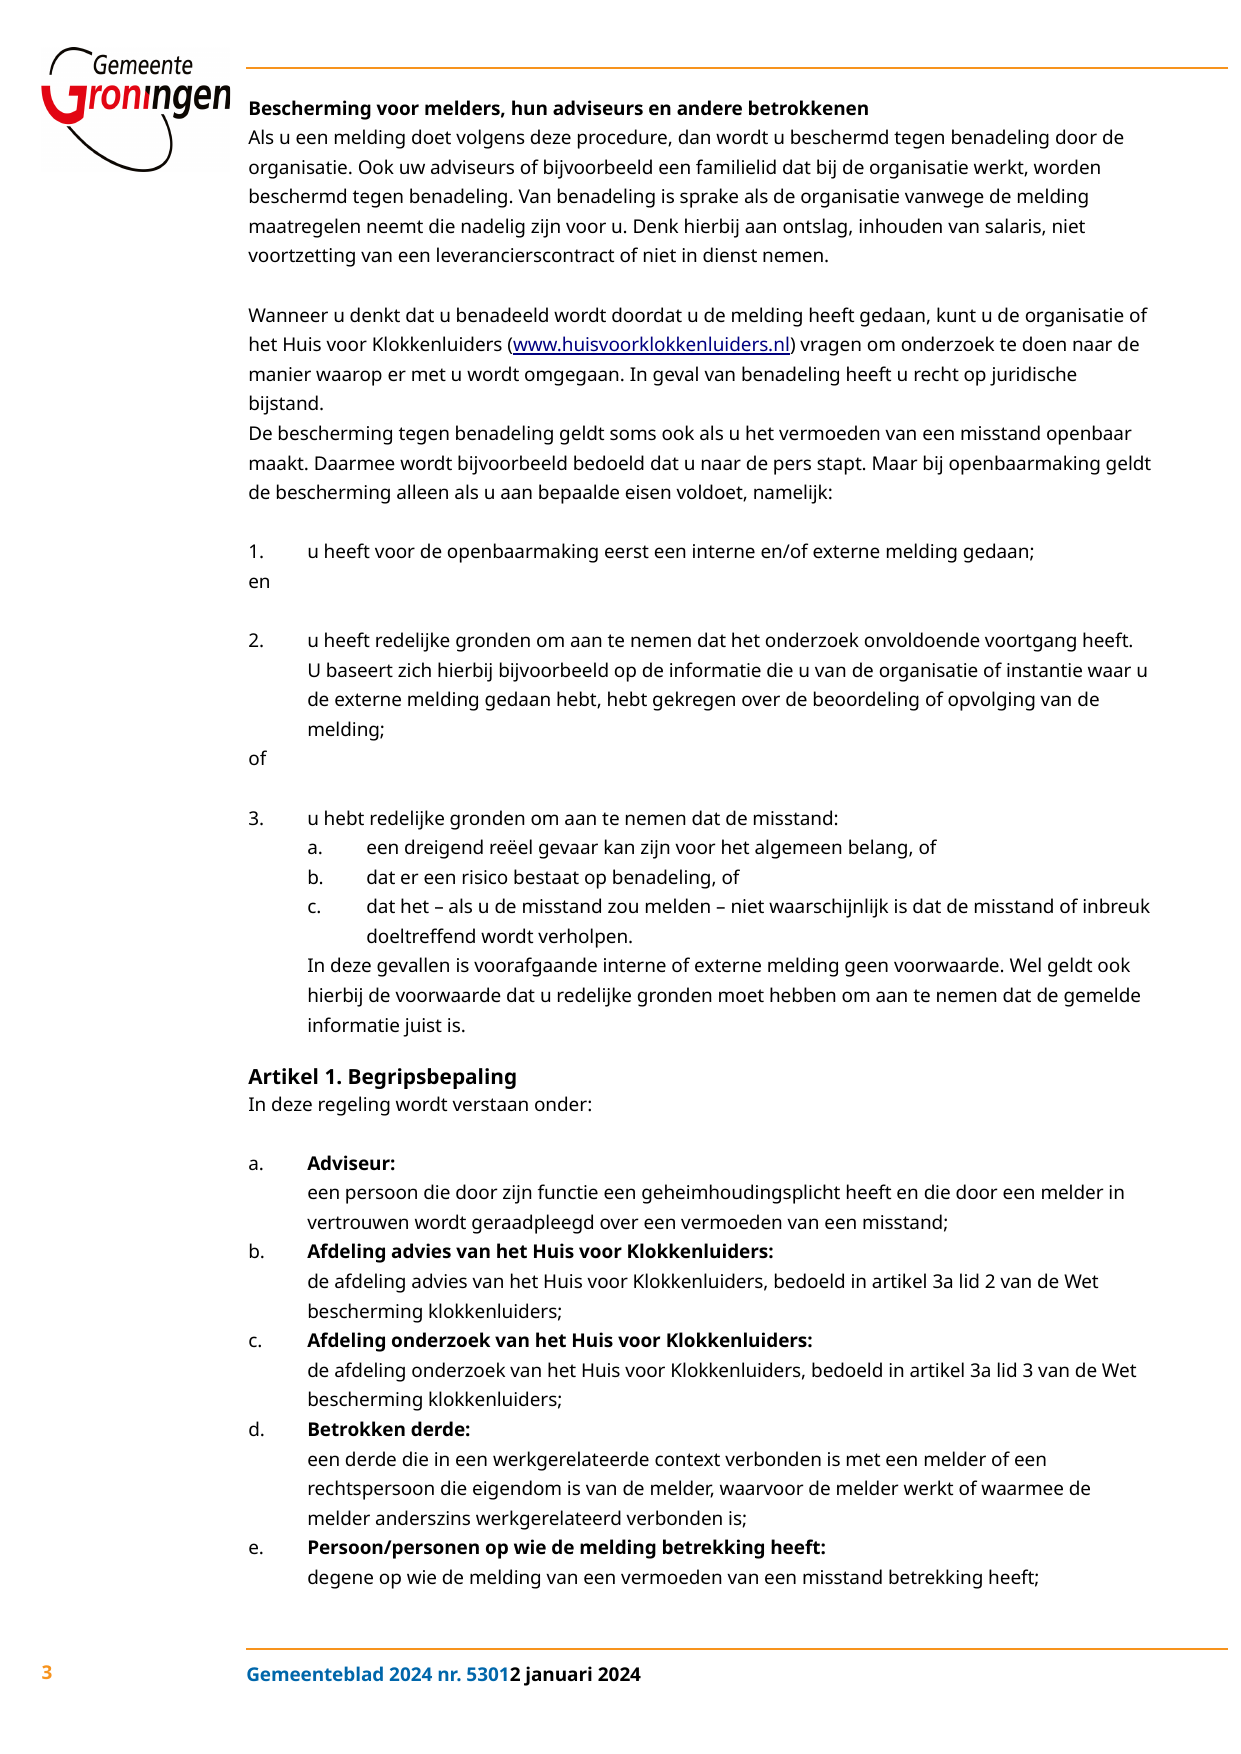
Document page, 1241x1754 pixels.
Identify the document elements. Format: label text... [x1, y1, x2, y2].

text De bescherming tegen benadeling geldt soms ook als u het vermoeden van een misstand openbaar maakt. Daarmee wordt bijvoorbeeld bedoeld dat u naar de pers stapt. Maar bij openbaarmaking geldt de bescherming alleen als u aan bepaalde eisen voldoet, namelijk: [248, 420, 1152, 505]
list de afdeling onderzoek van het Huis voor Klokkenluiders, bedoeld in artikel 3a lid 3 van de Wet bescherming klokkenluiders; [248, 1357, 1152, 1412]
list u heeft voor de openbaarmaking eerst een interne en/of externe melding gedaan; [248, 538, 1152, 564]
text en [248, 568, 1152, 594]
text of [248, 746, 1152, 771]
list degene op wie de melding van een vermoeden van een misstand betrekking heeft; [248, 1564, 1152, 1590]
text Bescherming voor melders, hun adviseurs en andere betrokkenen [248, 95, 1152, 121]
list dat er een risico bestaat op benadeling, of [307, 864, 1152, 890]
text Als u een melding doet volgens deze procedure, dan wordt u beschermd tegen benadeling door de organisatie. Ook uw adviseurs of bijvoorbeeld een familielid dat bij de organisatie werkt, worden beschermd tegen benadeling. Van benadeling is sprake als de organisatie vanwege de melding maatregelen neemt die nadelig zijn voor u. Denk hierbij aan ontslag, inhouden van salaris, niet voortzetting van een leverancierscontract of niet in dienst nemen. [248, 124, 1152, 268]
text Wanneer u denkt dat u benadeeld wordt doordat u de melding heeft gedaan, kunt u de organisatie of het Huis voor Klokkenluiders (www.huisvoorklokkenluiders.nl) vragen om onderzoek te doen naar de manier waarop er met u wordt omgegaan. In geval van benadeling heeft u recht op juridische bijstand. [248, 302, 1152, 416]
list een persoon die door zijn functie een geheimhoudingsplicht heeft en die door een melder in vertrouwen wordt geraadpleegd over een vermoeden van een misstand; [248, 1179, 1152, 1235]
picture [41, 47, 231, 172]
list Adviseur: [248, 1150, 1152, 1176]
list u heeft redelijke gronden om aan te nemen dat het onderzoek onvoldoende voortgang heeft. U baseert zich hierbij bijvoorbeeld op de informatie die u van de organisatie of instantie waar u de externe melding gedaan hebt, hebt gekregen over de beoordeling of opvolging van de melding; [248, 627, 1152, 742]
list Betrokken derde: [248, 1416, 1152, 1442]
list Afdeling onderzoek van het Huis voor Klokkenluiders: [248, 1327, 1152, 1353]
list de afdeling advies van het Huis voor Klokkenluiders, bedoeld in artikel 3a lid 2 van de Wet bescherming klokkenluiders; [248, 1268, 1152, 1323]
list In deze gevallen is voorafgaande interne of externe melding geen voorwaarde. Wel geldt ook hierbij de voorwaarde dat u redelijke gronden moet hebben om aan te nemen dat de gemelde informatie juist is. [248, 953, 1152, 1038]
text Artikel 1. Begripsbepaling [248, 1062, 1152, 1091]
list dat het – als u de misstand zou melden – niet waarschijnlijk is dat de misstand of inbreuk doeltreffend wordt verholpen. [307, 893, 1152, 949]
list een dreigend reëel gevaar kan zijn voor het algemeen belang, of [307, 834, 1152, 860]
list Afdeling advies van het Huis voor Klokkenluiders: [248, 1239, 1152, 1264]
list een derde die in een werkgerelateerde context verbonden is met een melder of een rechtspersoon die eigendom is van de melder, waarvoor de melder werkt of waarmee de melder anderszins werkgerelateerd verbonden is; [248, 1446, 1152, 1531]
text In deze regeling wordt verstaan onder: [248, 1091, 1152, 1116]
list u hebt redelijke gronden om aan te nemen dat de misstand: [248, 805, 1152, 831]
list Persoon/personen op wie de melding betrekking heeft: [248, 1534, 1152, 1560]
